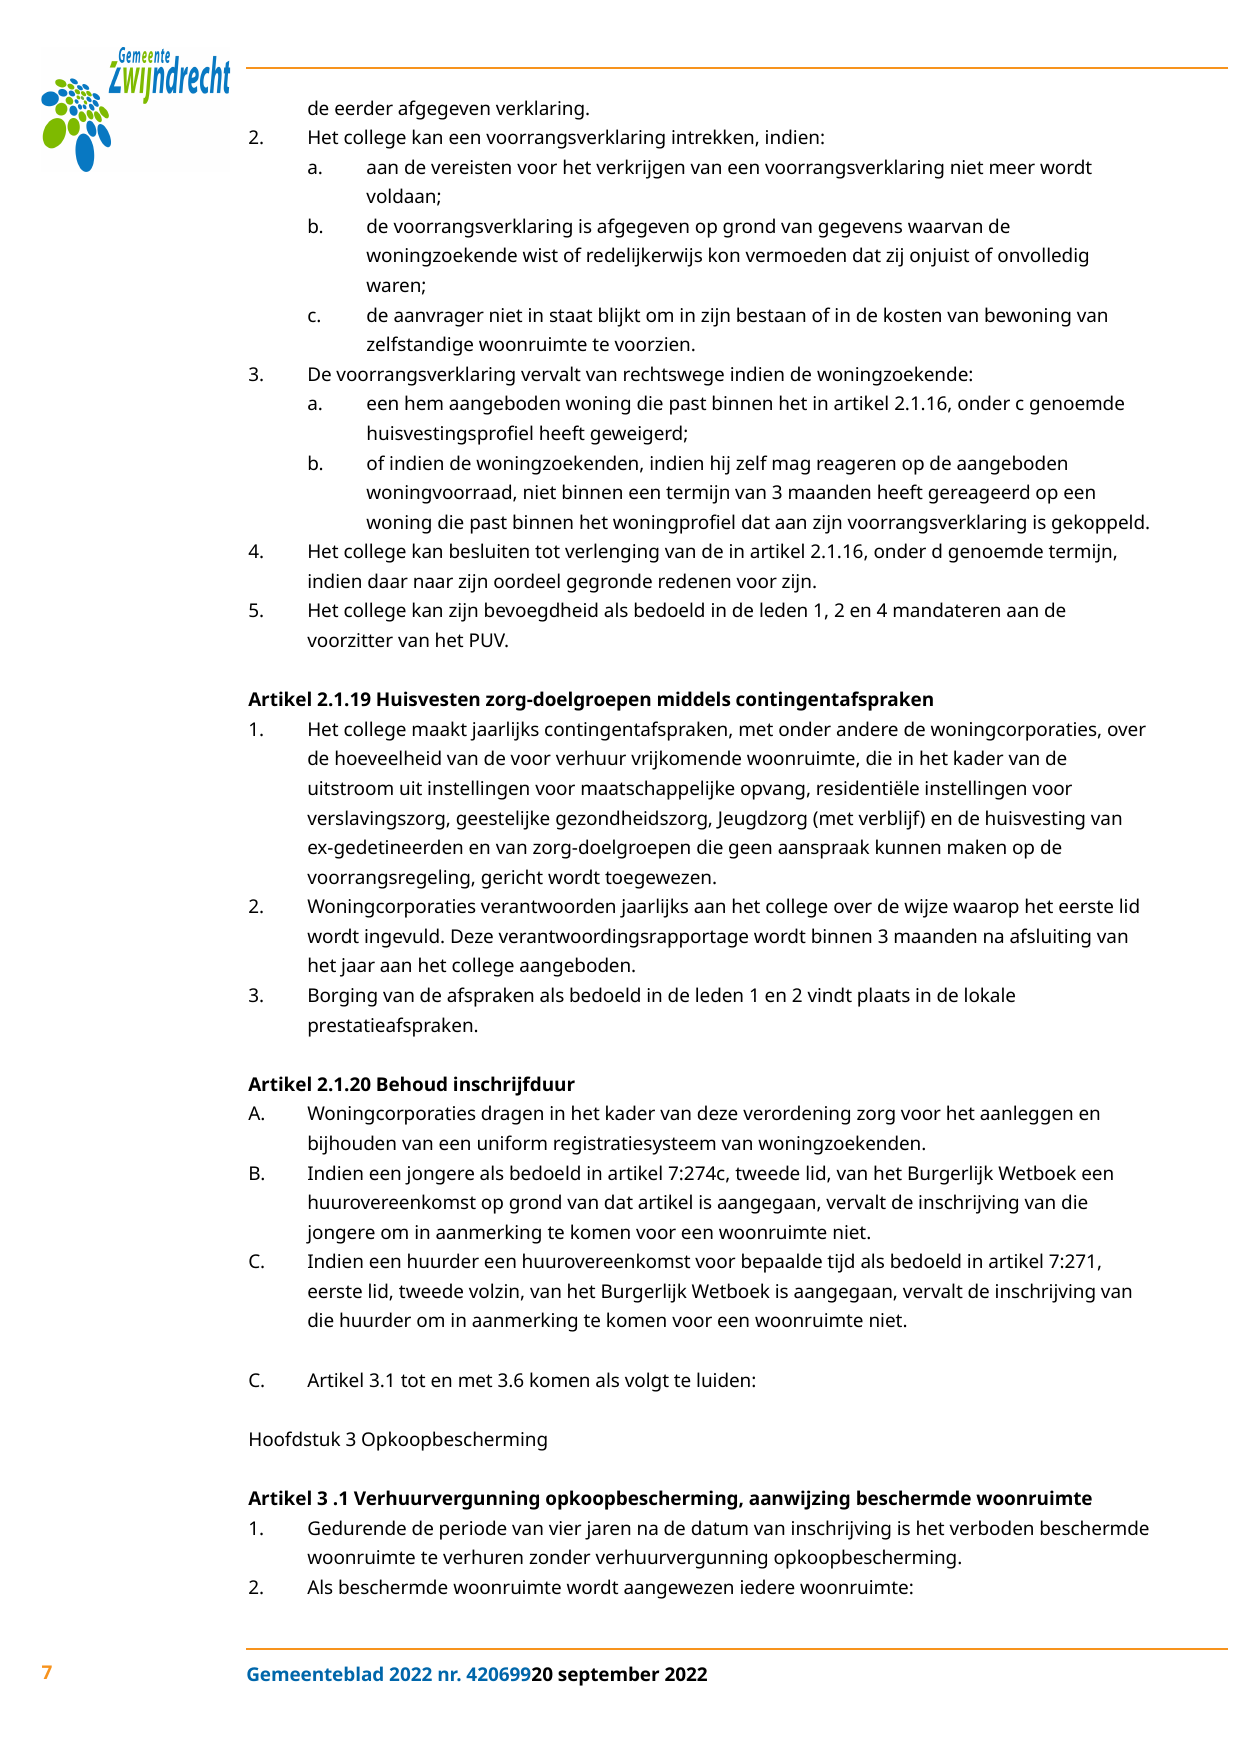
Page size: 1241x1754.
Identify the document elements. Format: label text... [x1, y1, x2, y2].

list Gedurende de periode van vier jaren na de datum van inschrijving is het verboden beschermde woonruimte te verhuren zonder verhuurvergunning opkoopbescherming. [248, 1515, 1152, 1570]
list De voorrangsverklaring vervalt van rechtswege indien de woningzoekende: [248, 361, 1152, 387]
text Artikel 2.1.20 Behoud inschrijfduur [248, 1071, 1152, 1097]
list Borging van de afspraken als bedoeld in de leden 1 en 2 vindt plaats in de lokale prestatieafspraken. [248, 982, 1152, 1038]
list de voorrangsverklaring is afgegeven op grond van gegevens waarvan de woningzoekende wist of redelijkerwijs kon vermoeden dat zij onjuist of onvolledig waren; [307, 213, 1152, 298]
list Het college maakt jaarlijks contingentafspraken, met onder andere de woningcorporaties, over de hoeveelheid van de voor verhuur vrijkomende woonruimte, die in het kader van de uitstroom uit instellingen voor maatschappelijke opvang, residentiële instellingen voor verslavingszorg, geestelijke gezondheidszorg, Jeugdzorg (met verblijf) en de huisvesting van ex-gedetineerden en van zorg-doelgroepen die geen aanspraak kunnen maken op de voorrangsregeling, gericht wordt toegewezen. [248, 716, 1152, 890]
list Indien een jongere als bedoeld in artikel 7:274c, tweede lid, van het Burgerlijk Wetboek een huurovereenkomst op grond van dat artikel is aangegaan, vervalt de inschrijving van die jongere om in aanmerking te komen voor een woonruimte niet. [248, 1160, 1152, 1245]
list de aanvrager niet in staat blijkt om in zijn bestaan of in de kosten van bewoning van zelfstandige woonruimte te voorzien. [307, 302, 1152, 357]
list de eerder afgegeven verklaring. [248, 95, 1152, 121]
picture [41, 47, 231, 172]
list Het college kan een voorrangsverklaring intrekken, indien: [248, 124, 1152, 150]
text Artikel 2.1.19 Huisvesten zorg-doelgroepen middels contingentafspraken [248, 686, 1152, 712]
text Artikel 3 .1 Verhuurvergunning opkoopbescherming, aanwijzing beschermde woonruimte [248, 1485, 1152, 1511]
list Woningcorporaties verantwoorden jaarlijks aan het college over de wijze waarop het eerste lid wordt ingevuld. Deze verantwoordingsrapportage wordt binnen 3 maanden na afsluiting van het jaar aan het college aangeboden. [248, 893, 1152, 978]
list of indien de woningzoekenden, indien hij zelf mag reageren op de aangeboden woningvoorraad, niet binnen een termijn van 3 maanden heeft gereageerd op een woning die past binnen het woningprofiel dat aan zijn voorrangsverklaring is gekoppeld. [307, 450, 1152, 535]
list Het college kan besluiten tot verlenging van de in artikel 2.1.16, onder d genoemde termijn, indien daar naar zijn oordeel gegronde redenen voor zijn. [248, 538, 1152, 594]
list Artikel 3.1 tot en met 3.6 komen als volgt te luiden: [248, 1367, 1152, 1393]
list een hem aangeboden woning die past binnen het in artikel 2.1.16, onder c genoemde huisvestingsprofiel heeft geweigerd; [307, 391, 1152, 446]
text Hoofdstuk 3 Opkoopbescherming [248, 1426, 1152, 1452]
list Als beschermde woonruimte wordt aangewezen iedere woonruimte: [248, 1574, 1152, 1600]
list Het college kan zijn bevoegdheid als bedoeld in de leden 1, 2 en 4 mandateren aan de voorzitter van het PUV. [248, 598, 1152, 653]
list Woningcorporaties dragen in het kader van deze verordening zorg voor het aanleggen en bijhouden van een uniform registratiesysteem van woningzoekenden. [248, 1101, 1152, 1156]
list Indien een huurder een huurovereenkomst voor bepaalde tijd als bedoeld in artikel 7:271, eerste lid, tweede volzin, van het Burgerlijk Wetboek is aangegaan, vervalt de inschrijving van die huurder om in aanmerking te komen voor een woonruimte niet. [248, 1248, 1152, 1333]
list aan de vereisten voor het verkrijgen van een voorrangsverklaring niet meer wordt voldaan; [307, 154, 1152, 209]
